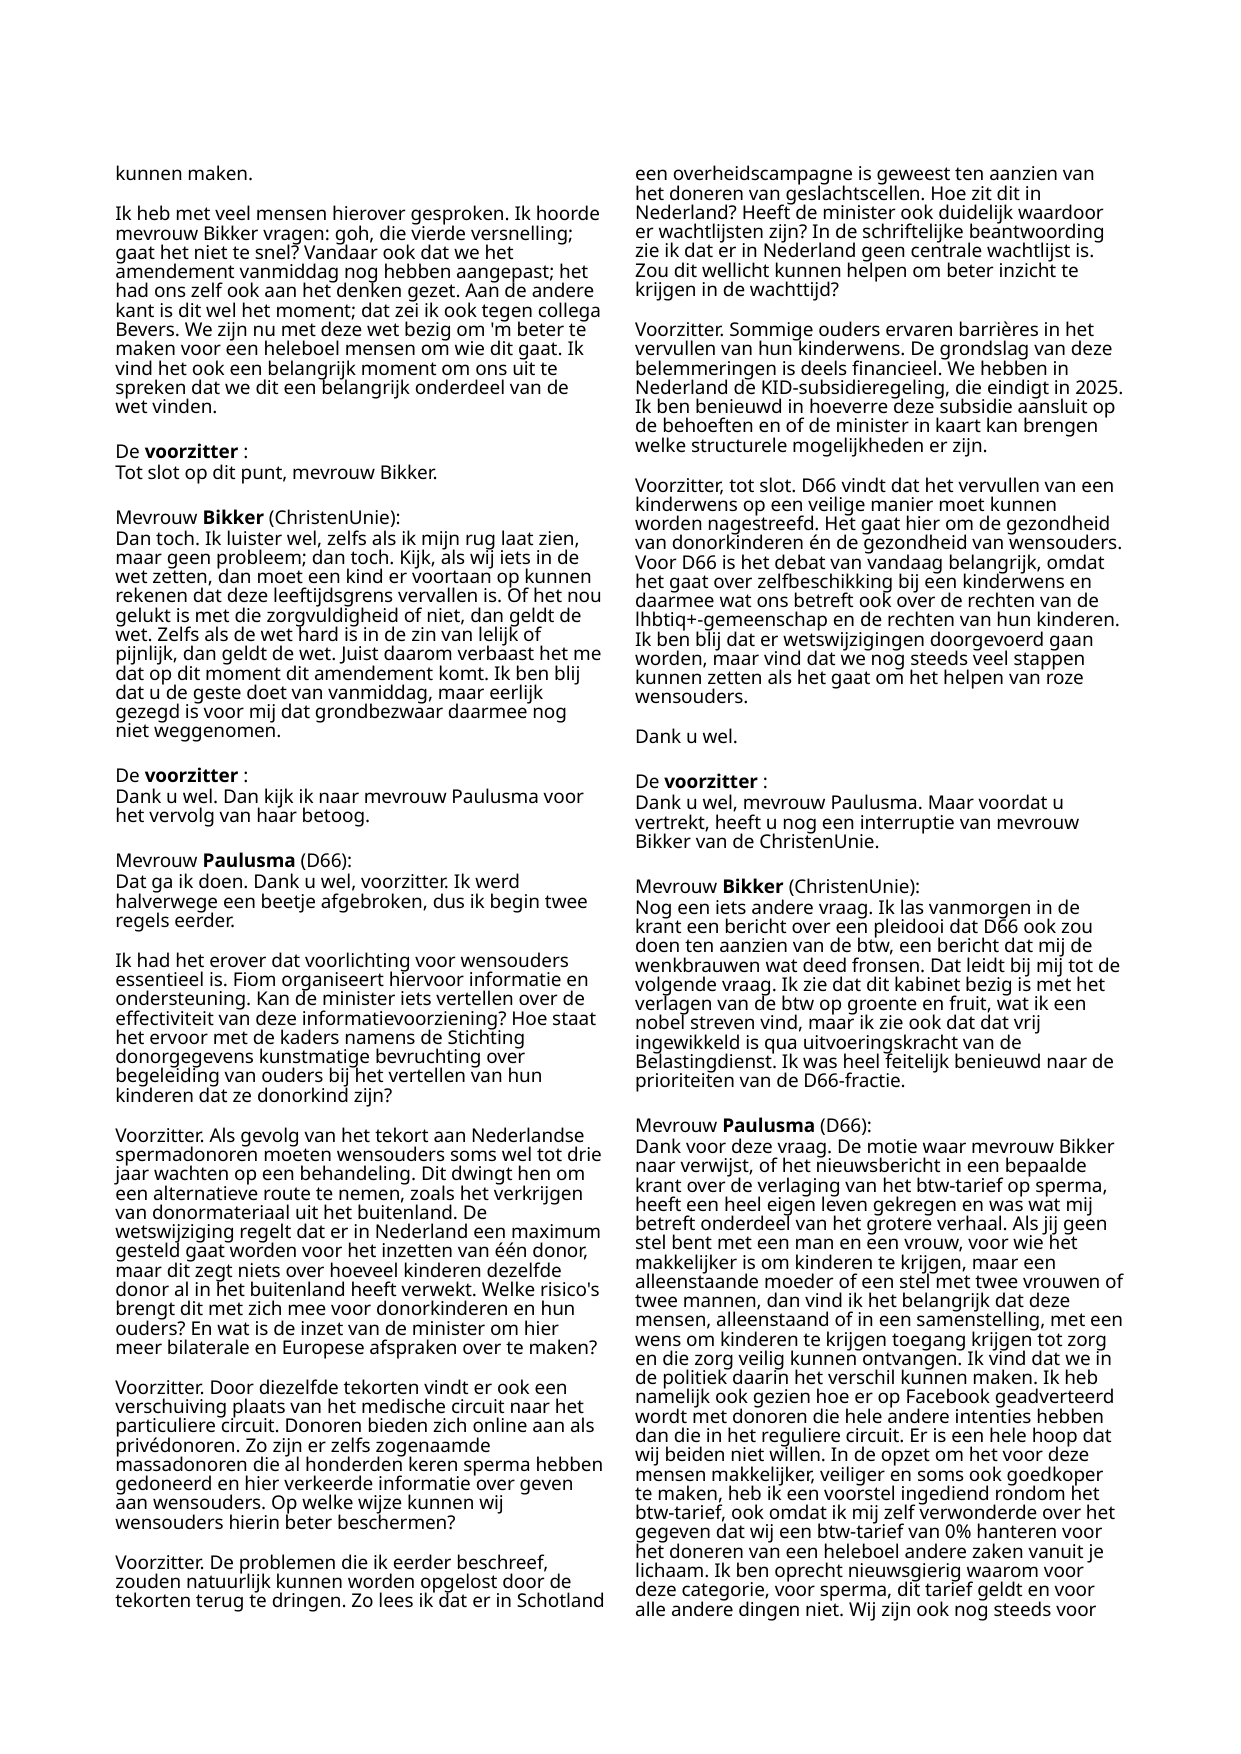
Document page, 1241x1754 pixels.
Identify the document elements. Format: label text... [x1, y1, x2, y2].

text Nog een iets andere vraag. Ik las vanmorgen in de krant een bericht over een pleidooi dat D66 ook zou doen ten aanzien van de btw, een bericht dat mij de wenkbrauwen wat deed fronsen. Dat leidt bij mij tot de volgende vraag. Ik zie dat dit kabinet bezig is met het verlagen van de btw op groente en fruit, wat ik een nobel streven vind, maar ik zie ook dat dat vrij ingewikkeld is qua uitvoeringskracht van de Belastingdienst. Ik was heel feitelijk benieuwd naar de prioriteiten van de D66-fractie. [635, 899, 1125, 1091]
text Ik had het erover dat voorlichting voor wensouders essentieel is. Fiom organiseert hiervoor informatie en ondersteuning. Kan de minister iets vertellen over de effectiviteit van deze informatievoorziening? Hoe staat het ervoor met de kaders namens de Stichting donorgegevens kunstmatige bevruchting over begeleiding van ouders bij het vertellen van hun kinderen dat ze donorkind zijn? [115, 952, 605, 1106]
text Mevrouw Paulusma (D66): [115, 848, 605, 873]
text Voorzitter. Sommige ouders ervaren barrières in het vervullen van hun kinderwens. De grondslag van deze belemmeringen is deels financieel. We hebben in Nederland de KID-subsidieregeling, die eindigt in 2025. Ik ben benieuwd in hoeverre deze subsidie aansluit op de behoeften en of de minister in kaart kan brengen welke structurele mogelijkheden er zijn. [635, 321, 1125, 456]
text Mevrouw Paulusma (D66): [635, 1112, 1125, 1138]
text Dank voor deze vraag. De motie waar mevrouw Bikker naar verwijst, of het nieuwsbericht in een bepaalde krant over de verlaging van het btw-tarief op sperma, heeft een heel eigen leven gekregen en was wat mij betreft onderdeel van het grotere verhaal. Als jij geen stel bent met een man en een vrouw, voor wie het makkelijker is om kinderen te krijgen, maar een alleenstaande moeder of een stel met twee vrouwen of twee mannen, dan vind ik het belangrijk dat deze mensen, alleenstaand of in een samenstelling, met een wens om kinderen te krijgen toegang krijgen tot zorg en die zorg veilig kunnen ontvangen. Ik vind dat we in de politiek daarin het verschil kunnen maken. Ik heb namelijk ook gezien hoe er op Facebook geadverteerd wordt met donoren die hele andere intenties hebben dan die in het reguliere circuit. Er is een hele hoop dat wij beiden niet willen. In de opzet om het voor deze mensen makkelijker, veiliger en soms ook goedkoper te maken, heb ik een voorstel ingediend rondom het btw-tarief, ook omdat ik mij zelf verwonderde over het gegeven dat wij een btw-tarief van 0% hanteren voor het doneren van een heleboel andere zaken vanuit je lichaam. Ik ben oprecht nieuwsgierig waarom voor deze categorie, voor sperma, dit tarief geldt en voor alle andere dingen niet. Wij zijn ook nog steeds voor [635, 1138, 1125, 1620]
text Voorzitter. De problemen die ik eerder beschreef, zouden natuurlijk kunnen worden opgelost door de tekorten terug te dringen. Zo lees ik dat er in Schotland [115, 1554, 605, 1611]
text Voorzitter. Als gevolg van het tekort aan Nederlandse spermadonoren moeten wensouders soms wel tot drie jaar wachten op een behandeling. Dit dwingt hen om een alternatieve route te nemen, zoals het verkrijgen van donormateriaal uit het buitenland. De wetswijziging regelt dat er in Nederland een maximum gesteld gaat worden voor het inzetten van één donor, maar dit zegt niets over hoeveel kinderen dezelfde donor al in het buitenland heeft verwekt. Welke risico's brengt dit met zich mee voor donorkinderen en hun ouders? En wat is de inzet van de minister om hier meer bilaterale en Europese afspraken over te maken? [115, 1127, 605, 1358]
text Dank u wel, mevrouw Paulusma. Maar voordat u vertrekt, heeft u nog een interruptie van mevrouw Bikker van de ChristenUnie. [635, 794, 1125, 852]
text De voorzitter : [115, 762, 605, 788]
text Dank u wel. [635, 728, 1125, 748]
text Dat ga ik doen. Dank u wel, voorzitter. Ik werd halverwege een beetje afgebroken, dus ik begin twee regels eerder. [115, 873, 605, 931]
text Mevrouw Bikker (ChristenUnie): [635, 873, 1125, 899]
text Dank u wel. Dan kijk ik naar mevrouw Paulusma voor het vervolg van haar betoog. [115, 788, 605, 827]
text Voorzitter. Door diezelfde tekorten vindt er ook een verschuiving plaats van het medische circuit naar het particuliere circuit. Donoren bieden zich online aan als privédonoren. Zo zijn er zelfs zogenaamde massadonoren die al honderden keren sperma hebben gedoneerd en hier verkeerde informatie over geven aan wensouders. Op welke wijze kunnen wij wensouders hierin beter beschermen? [115, 1379, 605, 1533]
text De voorzitter : [635, 769, 1125, 794]
text kunnen maken. [115, 165, 605, 184]
text De voorzitter : [115, 438, 605, 464]
text Tot slot op dit punt, mevrouw Bikker. [115, 464, 605, 483]
text Mevrouw Bikker (ChristenUnie): [115, 504, 605, 530]
text Ik heb met veel mensen hierover gesproken. Ik hoorde mevrouw Bikker vragen: goh, die vierde versnelling; gaat het niet te snel? Vandaar ook dat we het amendement vanmiddag nog hebben aangepast; het had ons zelf ook aan het denken gezet. Aan de andere kant is dit wel het moment; dat zei ik ook tegen collega Bevers. We zijn nu met deze wet bezig om 'm beter te maken voor een heleboel mensen om wie dit gaat. Ik vind het ook een belangrijk moment om ons uit te spreken dat we dit een belangrijk onderdeel van de wet vinden. [115, 205, 605, 417]
text Dan toch. Ik luister wel, zelfs als ik mijn rug laat zien, maar geen probleem; dan toch. Kijk, als wij iets in de wet zetten, dan moet een kind er voortaan op kunnen rekenen dat deze leeftijdsgrens vervallen is. Of het nou gelukt is met die zorgvuldigheid of niet, dan geldt de wet. Zelfs als de wet hard is in de zin van lelijk of pijnlijk, dan geldt de wet. Juist daarom verbaast het me dat op dit moment dit amendement komt. Ik ben blij dat u de geste doet van vanmiddag, maar eerlijk gezegd is voor mij dat grondbezwaar daarmee nog niet weggenomen. [115, 530, 605, 742]
text Voorzitter, tot slot. D66 vindt dat het vervullen van een kinderwens op een veilige manier moet kunnen worden nagestreefd. Het gaat hier om de gezondheid van donorkinderen én de gezondheid van wensouders. Voor D66 is het debat van vandaag belangrijk, omdat het gaat over zelfbeschikking bij een kinderwens en daarmee wat ons betreft ook over de rechten van de lhbtiq+-gemeenschap en de rechten van hun kinderen. Ik ben blij dat er wetswijzigingen doorgevoerd gaan worden, maar vind dat we nog steeds veel stappen kunnen zetten als het gaat om het helpen van roze wensouders. [635, 477, 1125, 708]
text een overheidscampagne is geweest ten aanzien van het doneren van geslachtscellen. Hoe zit dit in Nederland? Heeft de minister ook duidelijk waardoor er wachtlijsten zijn? In de schriftelijke beantwoording zie ik dat er in Nederland geen centrale wachtlijst is. Zou dit wellicht kunnen helpen om beter inzicht te krijgen in de wachttijd? [635, 165, 1125, 300]
